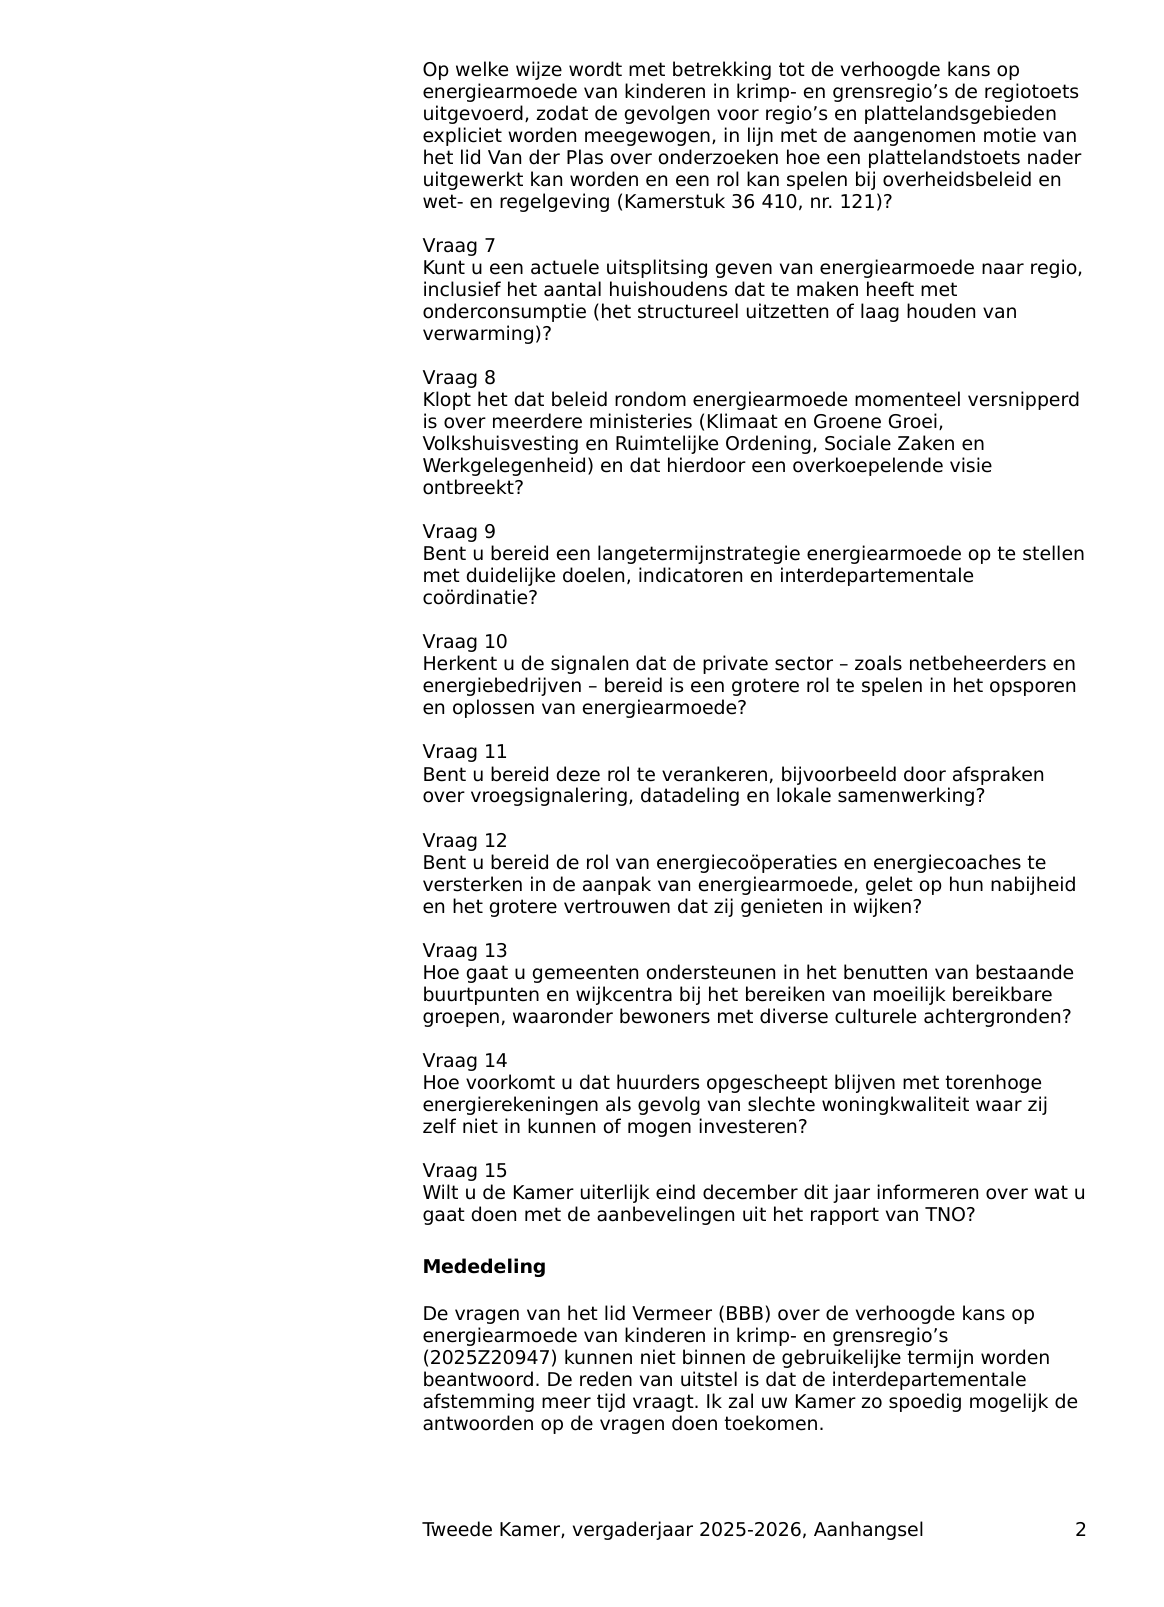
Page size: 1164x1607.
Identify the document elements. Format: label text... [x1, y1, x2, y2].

text Klopt het dat beleid rondom energiearmoede momenteel versnipperd is over meerdere ministeries (Klimaat en Groene Groei, Volkshuisvesting en Ruimtelijke Ordening, Sociale Zaken en Werkgelegenheid) en dat hierdoor een overkoepelende visie ontbreekt? [422, 389, 1087, 499]
text Vraag 9 [422, 521, 1087, 543]
text Bent u bereid de rol van energiecoöperaties en energiecoaches te versterken in de aanpak van energiearmoede, gelet op hun nabijheid en het grotere vertrouwen dat zij genieten in wijken? [422, 852, 1087, 917]
text Vraag 11 [422, 741, 1087, 763]
text Vraag 14 [422, 1050, 1087, 1072]
text Vraag 8 [422, 367, 1087, 389]
text De vragen van het lid Vermeer (BBB) over de verhoogde kans op energiearmoede van kinderen in krimp- en grensregio’s (2025Z20947) kunnen niet binnen de gebruikelijke termijn worden beantwoord. De reden van uitstel is dat de interdepartementale afstemming meer tijd vraagt. Ik zal uw Kamer zo spoedig mogelijk de antwoorden op de vragen doen toekomen. [422, 1303, 1087, 1435]
text Vraag 10 [422, 631, 1087, 653]
text Hoe voorkomt u dat huurders opgescheept blijven met torenhoge energierekeningen als gevolg van slechte woningkwaliteit waar zij zelf niet in kunnen of mogen investeren? [422, 1072, 1087, 1138]
text Vraag 12 [422, 829, 1087, 852]
text Herkent u de signalen dat de private sector – zoals netbeheerders en energiebedrijven – bereid is een grotere rol te spelen in het opsporen en oplossen van energiearmoede? [422, 653, 1087, 719]
text Bent u bereid een langetermijnstrategie energiearmoede op te stellen met duidelijke doelen, indicatoren en interdepartementale coördinatie? [422, 543, 1087, 609]
text Vraag 15 [422, 1160, 1087, 1182]
text Kunt u een actuele uitsplitsing geven van energiearmoede naar regio, inclusief het aantal huishoudens dat te maken heeft met onderconsumptie (het structureel uitzetten of laag houden van verwarming)? [422, 257, 1087, 345]
text Vraag 13 [422, 940, 1087, 962]
text Vraag 7 [422, 235, 1087, 257]
text Op welke wijze wordt met betrekking tot de verhoogde kans op energiearmoede van kinderen in krimp- en grensregio’s de regiotoets uitgevoerd, zodat de gevolgen voor regio’s en plattelandsgebieden expliciet worden meegewogen, in lijn met de aangenomen motie van het lid Van der Plas over onderzoeken hoe een plattelandstoets nader uitgewerkt kan worden en een rol kan spelen bij overheidsbeleid en wet- en regelgeving (Kamerstuk 36 410, nr. 121)? [422, 59, 1087, 213]
subtitle Mededeling [422, 1256, 1087, 1278]
text Bent u bereid deze rol te verankeren, bijvoorbeeld door afspraken over vroegsignalering, datadeling en lokale samenwerking? [422, 763, 1087, 807]
text Hoe gaat u gemeenten ondersteunen in het benutten van bestaande buurtpunten en wijkcentra bij het bereiken van moeilijk bereikbare groepen, waaronder bewoners met diverse culturele achtergronden? [422, 962, 1087, 1028]
text Wilt u de Kamer uiterlijk eind december dit jaar informeren over wat u gaat doen met de aanbevelingen uit het rapport van TNO? [422, 1182, 1087, 1226]
